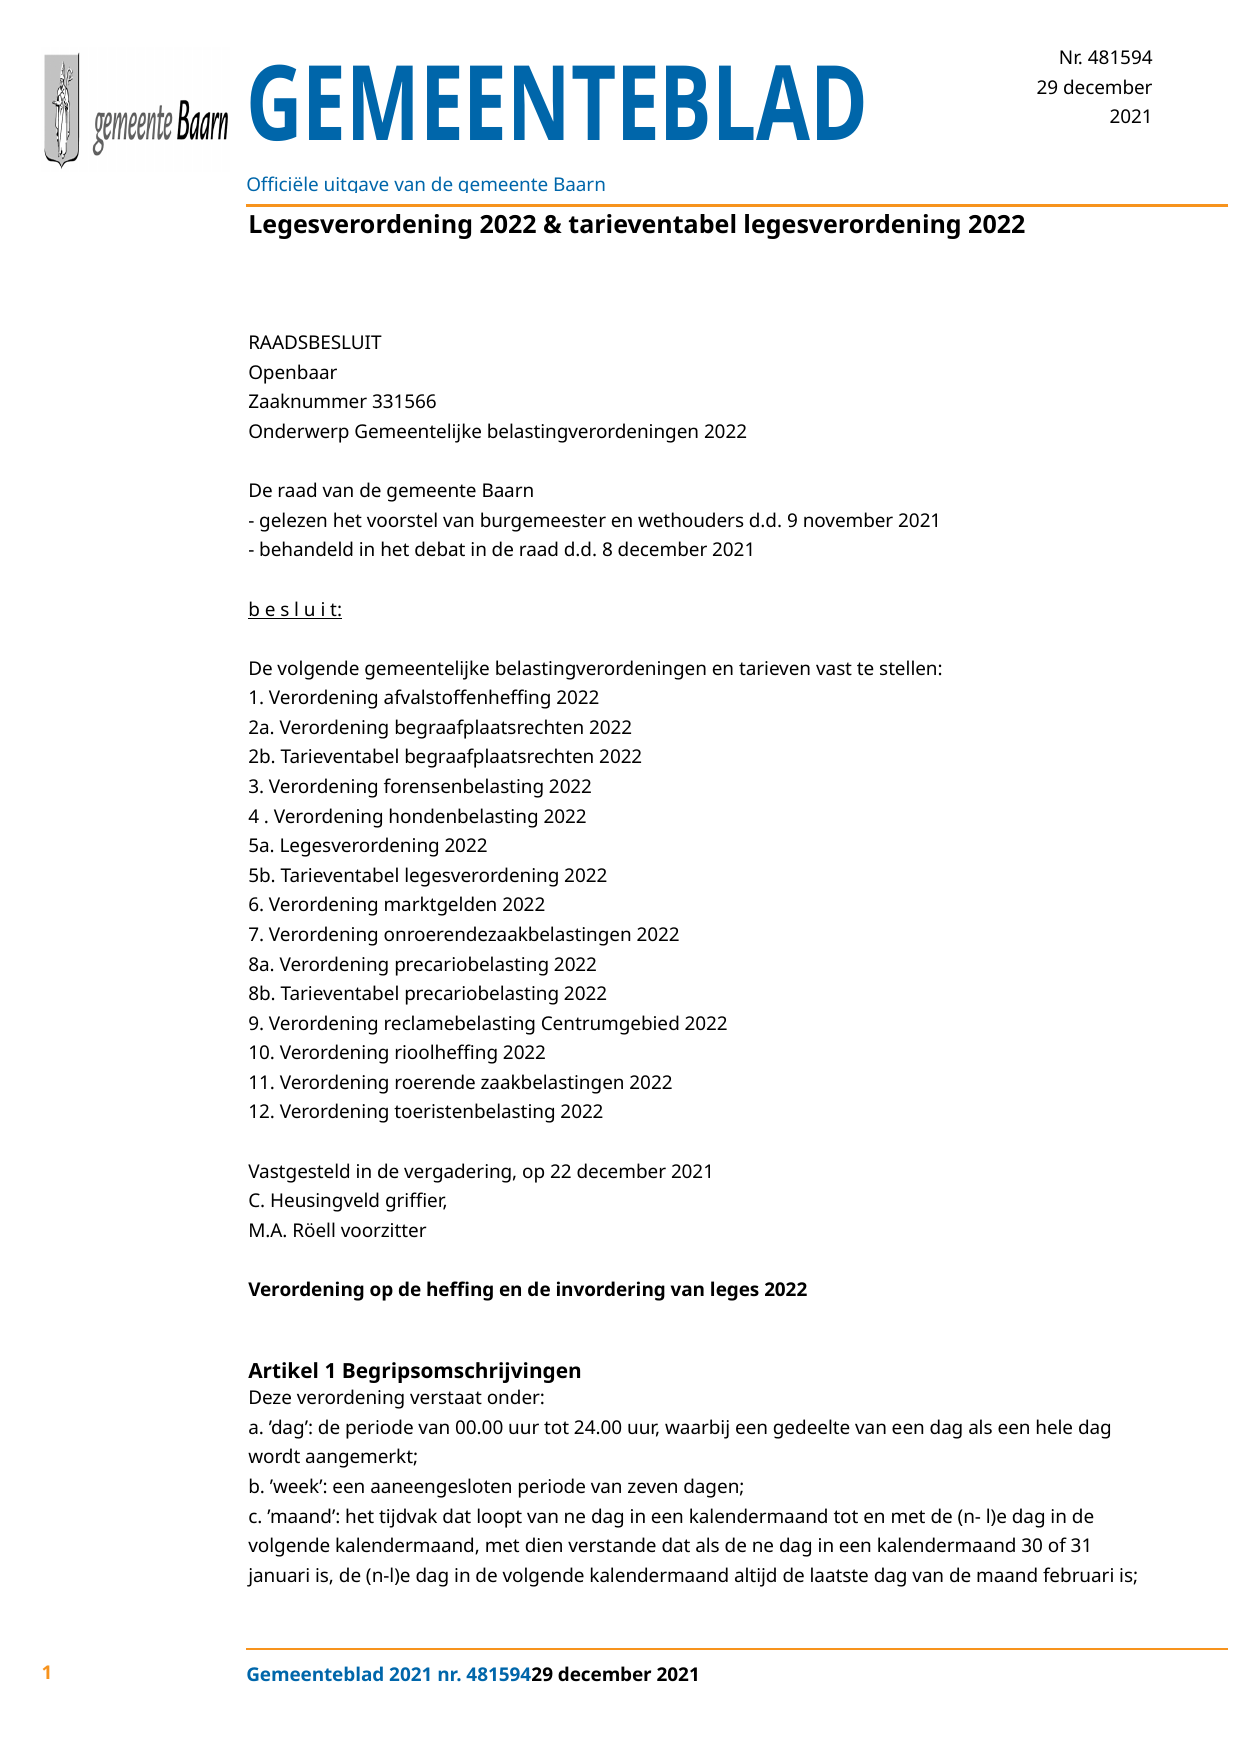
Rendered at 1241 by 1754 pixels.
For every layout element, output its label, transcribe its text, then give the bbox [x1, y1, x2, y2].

text De raad van de gemeente Baarn [248, 477, 1152, 503]
text a. ’dag’: de periode van 00.00 uur tot 24.00 uur, waarbij een gedeelte van een dag als een hele dag wordt aangemerkt; [248, 1414, 1152, 1469]
text Legesverordening 2022 & tarieventabel legesverordening 2022 [248, 207, 1152, 241]
text 4 . Verordening hondenbelasting 2022 [248, 803, 1152, 828]
text 5b. Tarieventabel legesverordening 2022 [248, 862, 1152, 888]
text 2a. Verordening begraafplaatsrechten 2022 [248, 714, 1152, 740]
text Zaaknummer 331566 [248, 389, 1152, 414]
text 9. Verordening reclamebelasting Centrumgebied 2022 [248, 1010, 1152, 1036]
text b e s l u i t: [248, 596, 1152, 621]
text c. ’maand’: het tijdvak dat loopt van ne dag in een kalendermaand tot en met de (n- l)e dag in de volgende kalendermaand, met dien verstande dat als de ne dag in een kalendermaand 30 of 31 januari is, de (n-l)e dag in de volgende kalendermaand altijd de laatste dag van de maand februari is; [248, 1503, 1152, 1588]
text Openbaar [248, 359, 1152, 385]
text b. ’week’: een aaneengesloten periode van zeven dagen; [248, 1473, 1152, 1499]
text C. Heusingveld griffier, [248, 1187, 1152, 1213]
text 8b. Tarieventabel precariobelasting 2022 [248, 980, 1152, 1006]
text 5a. Legesverordening 2022 [248, 832, 1152, 858]
text Onderwerp Gemeentelijke belastingverordeningen 2022 [248, 418, 1152, 444]
text De volgende gemeentelijke belastingverordeningen en tarieven vast te stellen: [248, 655, 1152, 681]
text - gelezen het voorstel van burgemeester en wethouders d.d. 9 november 2021 [248, 507, 1152, 533]
text 3. Verordening forensenbelasting 2022 [248, 773, 1152, 799]
text Vastgesteld in de vergadering, op 22 december 2021 [248, 1158, 1152, 1183]
text - behandeld in het debat in de raad d.d. 8 december 2021 [248, 537, 1152, 562]
text 12. Verordening toeristenbelasting 2022 [248, 1099, 1152, 1124]
text 8a. Verordening precariobelasting 2022 [248, 951, 1152, 976]
text 11. Verordening roerende zaakbelastingen 2022 [248, 1069, 1152, 1095]
text Artikel 1 Begripsomschrijvingen [248, 1356, 1152, 1384]
text RAADSBESLUIT [248, 329, 1152, 355]
text Deze verordening verstaat onder: [248, 1384, 1152, 1410]
text 1. Verordening afvalstoffenheffing 2022 [248, 684, 1152, 710]
text Verordening op de heffing en de invordering van leges 2022 [248, 1276, 1152, 1302]
text 7. Verordening onroerendezaakbelastingen 2022 [248, 921, 1152, 947]
text 2b. Tarieventabel begraafplaatsrechten 2022 [248, 744, 1152, 769]
text 10. Verordening rioolheffing 2022 [248, 1039, 1152, 1065]
text M.A. Röell voorzitter [248, 1217, 1152, 1243]
text 6. Verordening marktgelden 2022 [248, 892, 1152, 917]
picture [41, 47, 231, 172]
